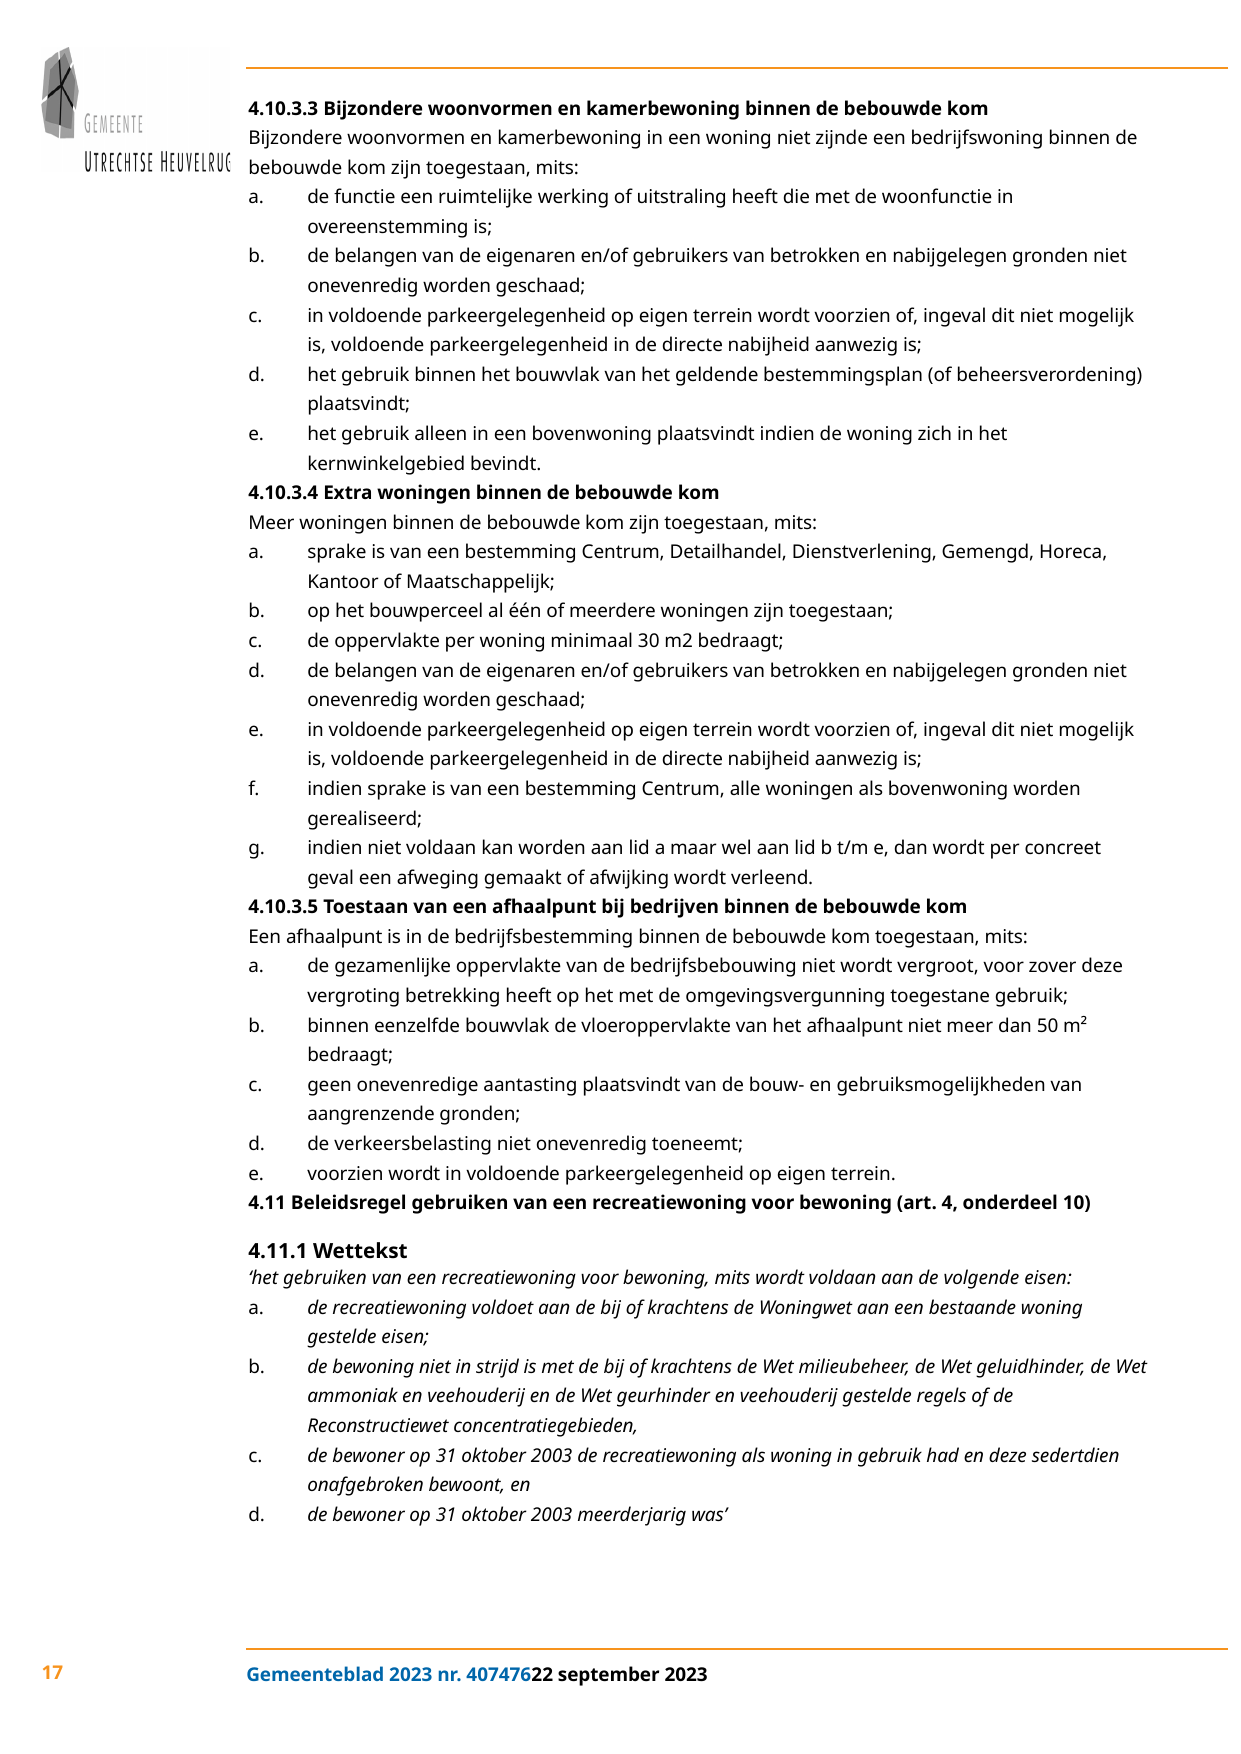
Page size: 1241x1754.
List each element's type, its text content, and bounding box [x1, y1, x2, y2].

list indien niet voldaan kan worden aan lid a maar wel aan lid b t/m e, dan wordt per concreet geval een afweging gemaakt of afwijking wordt verleend. [248, 834, 1152, 890]
text ‘het gebruiken van een recreatiewoning voor bewoning, mits wordt voldaan aan de volgende eisen: [248, 1264, 1152, 1290]
picture [41, 47, 231, 172]
list de gezamenlijke oppervlakte van de bedrijfsbebouwing niet wordt vergroot, voor zover deze vergroting betrekking heeft op het met de omgevingsvergunning toegestane gebruik; [248, 953, 1152, 1008]
list de bewoning niet in strijd is met de bij of krachtens de Wet milieubeheer, de Wet geluidhinder, de Wet ammoniak en veehouderij en de Wet geurhinder en veehouderij gestelde regels of de Reconstructiewet concentratiegebieden, [248, 1353, 1152, 1438]
list het gebruik alleen in een bovenwoning plaatsvindt indien de woning zich in het kernwinkelgebied bevindt. [248, 420, 1152, 476]
list sprake is van een bestemming Centrum, Detailhandel, Dienstverlening, Gemengd, Horeca, Kantoor of Maatschappelijk; [248, 538, 1152, 594]
list indien sprake is van een bestemming Centrum, alle woningen als bovenwoning worden gerealiseerd; [248, 775, 1152, 831]
text 4.10.3.3 Bijzondere woonvormen en kamerbewoning binnen de bebouwde kom [248, 95, 1152, 121]
list de verkeersbelasting niet onevenredig toeneemt; [248, 1130, 1152, 1156]
list binnen eenzelfde bouwvlak de vloeroppervlakte van het afhaalpunt niet meer dan 50 m² bedraagt; [248, 1012, 1152, 1067]
text 4.11.1 Wettekst [248, 1236, 1152, 1264]
list de bewoner op 31 oktober 2003 meerderjarig was’ [248, 1501, 1152, 1527]
list de belangen van de eigenaren en/of gebruikers van betrokken en nabijgelegen gronden niet onevenredig worden geschaad; [248, 657, 1152, 712]
list voorzien wordt in voldoende parkeergelegenheid op eigen terrein. [248, 1160, 1152, 1186]
list de recreatiewoning voldoet aan de bij of krachtens de Woningwet aan een bestaande woning gestelde eisen; [248, 1294, 1152, 1349]
text 4.11 Beleidsregel gebruiken van een recreatiewoning voor bewoning (art. 4, onderdeel 10) [248, 1189, 1152, 1215]
list de belangen van de eigenaren en/of gebruikers van betrokken en nabijgelegen gronden niet onevenredig worden geschaad; [248, 243, 1152, 298]
text Meer woningen binnen de bebouwde kom zijn toegestaan, mits: [248, 509, 1152, 535]
list in voldoende parkeergelegenheid op eigen terrein wordt voorzien of, ingeval dit niet mogelijk is, voldoende parkeergelegenheid in de directe nabijheid aanwezig is; [248, 302, 1152, 357]
list geen onevenredige aantasting plaatsvindt van de bouw- en gebruiksmogelijkheden van aangrenzende gronden; [248, 1071, 1152, 1126]
list op het bouwperceel al één of meerdere woningen zijn toegestaan; [248, 598, 1152, 623]
text Een afhaalpunt is in de bedrijfsbestemming binnen de bebouwde kom toegestaan, mits: [248, 923, 1152, 949]
list de oppervlakte per woning minimaal 30 m2 bedraagt; [248, 627, 1152, 653]
list in voldoende parkeergelegenheid op eigen terrein wordt voorzien of, ingeval dit niet mogelijk is, voldoende parkeergelegenheid in de directe nabijheid aanwezig is; [248, 716, 1152, 771]
list het gebruik binnen het bouwvlak van het geldende bestemmingsplan (of beheersverordening) plaatsvindt; [248, 361, 1152, 416]
text 4.10.3.5 Toestaan van een afhaalpunt bij bedrijven binnen de bebouwde kom [248, 893, 1152, 919]
text Bijzondere woonvormen en kamerbewoning in een woning niet zijnde een bedrijfswoning binnen de bebouwde kom zijn toegestaan, mits: [248, 124, 1152, 180]
list de functie een ruimtelijke werking of uitstraling heeft die met de woonfunctie in overeenstemming is; [248, 183, 1152, 239]
text 4.10.3.4 Extra woningen binnen de bebouwde kom [248, 479, 1152, 505]
list de bewoner op 31 oktober 2003 de recreatiewoning als woning in gebruik had en deze sedertdien onafgebroken bewoont, en [248, 1442, 1152, 1497]
